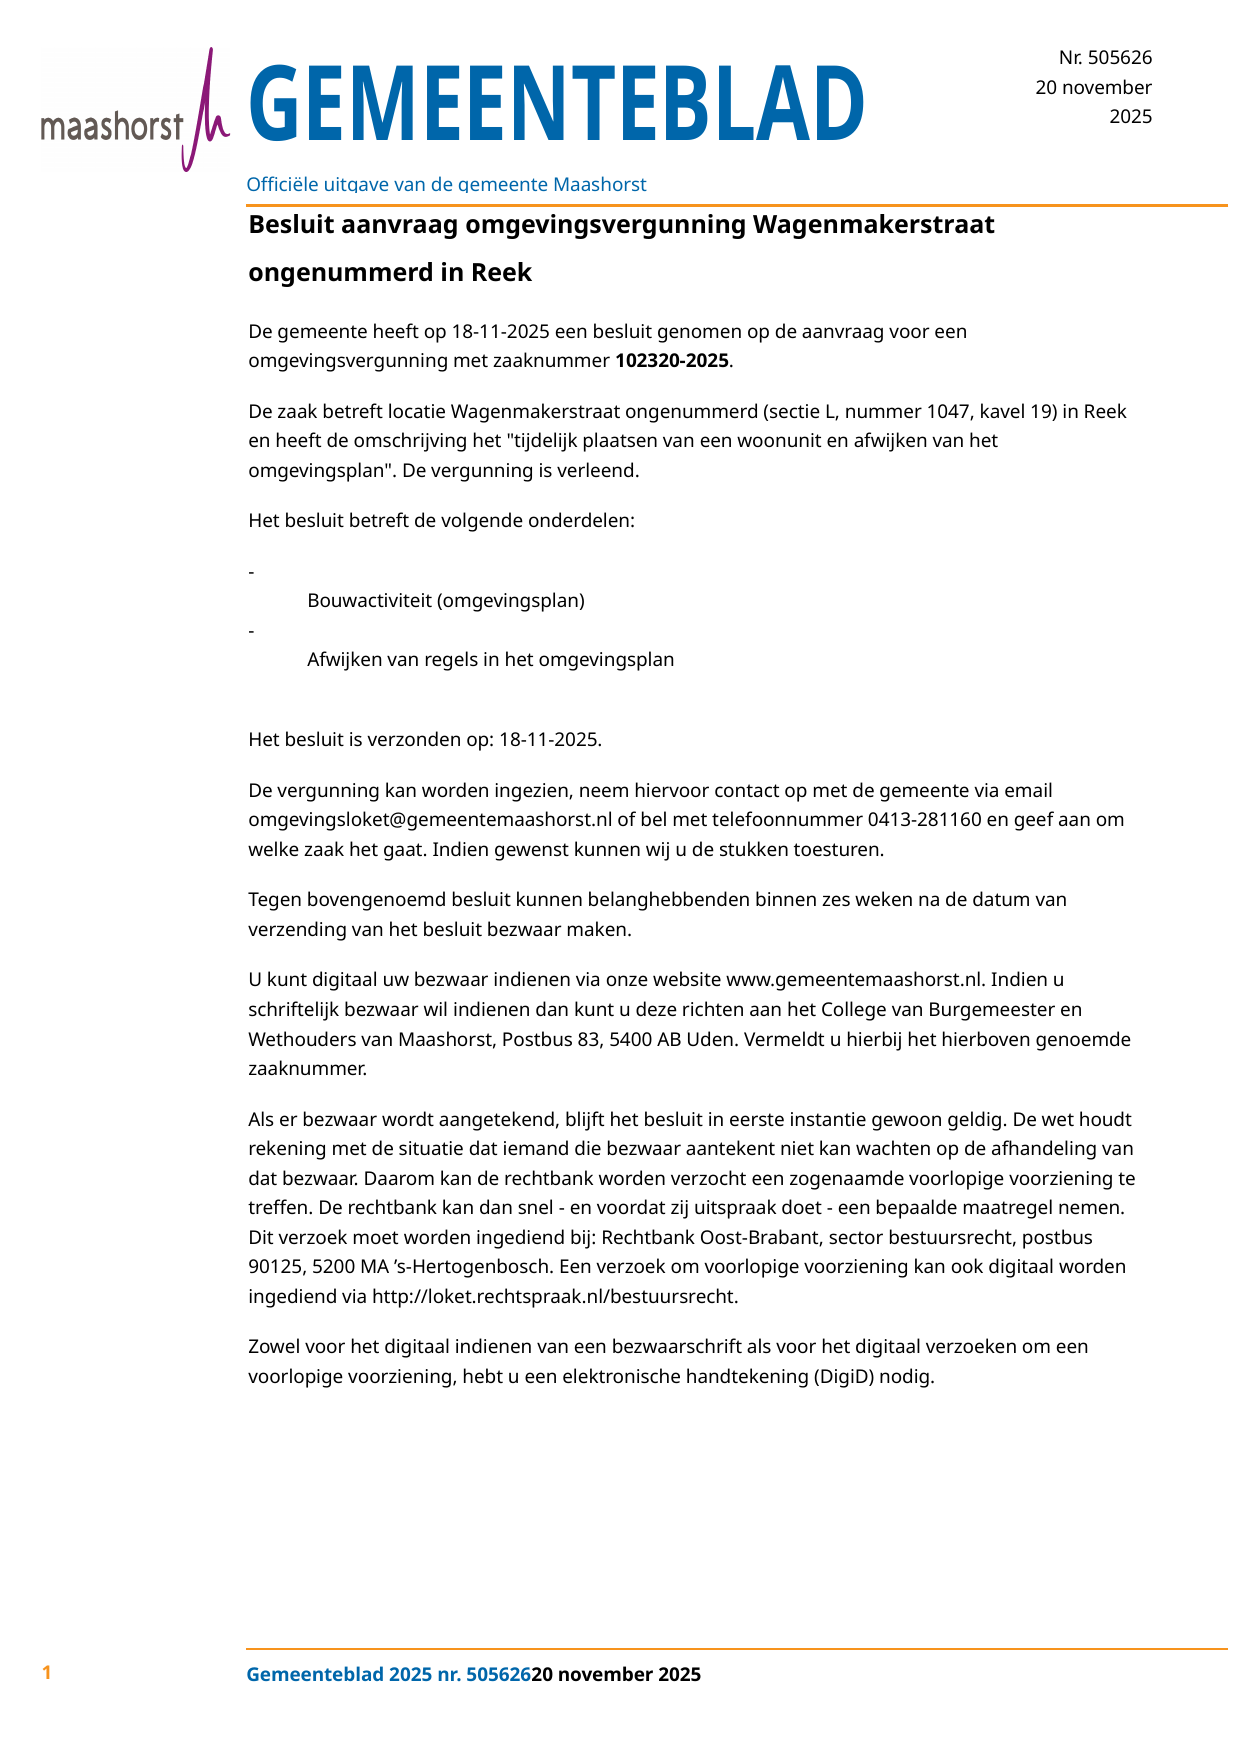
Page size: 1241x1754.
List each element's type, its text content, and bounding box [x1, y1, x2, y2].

text De gemeente heeft op 18-11-2025 een besluit genomen op de aanvraag voor een omgevingsvergunning met zaaknummer 102320-2025. [248, 318, 1152, 373]
list Afwijken van regels in het omgevingsplan [248, 647, 1152, 672]
text Zowel voor het digitaal indienen van een bezwaarschrift als voor het digitaal verzoeken om een voorlopige voorziening, hebt u een elektronische handtekening (DigiD) nodig. [248, 1334, 1152, 1389]
text De vergunning kan worden ingezien, neem hiervoor contact op met de gemeente via email omgevingsloket@gemeentemaashorst.nl of bel met telefoonnummer 0413-281160 en geef aan om welke zaak het gaat. Indien gewenst kunnen wij u de stukken toesturen. [248, 777, 1152, 862]
text Het besluit betreft de volgende onderdelen: [248, 507, 1152, 533]
text Besluit aanvraag omgevingsvergunning Wagenmakerstraat ongenummerd in Reek [248, 207, 1152, 288]
text De zaak betreft locatie Wagenmakerstraat ongenummerd (sectie L, nummer 1047, kavel 19) in Reek en heeft de omschrijving het "tijdelijk plaatsen van een woonunit en afwijken van het omgevingsplan". De vergunning is verleend. [248, 398, 1152, 483]
picture [41, 47, 231, 172]
text Als er bezwaar wordt aangetekend, blijft het besluit in eerste instantie gewoon geldig. De wet houdt rekening met de situatie dat iemand die bezwaar aantekent niet kan wachten op de afhandeling van dat bezwaar. Daarom kan de rechtbank worden verzocht een zogenaamde voorlopige voorziening te treffen. De rechtbank kan dan snel - en voordat zij uitspraak doet - een bepaalde maatregel nemen. Dit verzoek moet worden ingediend bij: Rechtbank Oost-Brabant, sector bestuursrecht, postbus 90125, 5200 MA ’s-Hertogenbosch. Een verzoek om voorlopige voorziening kan ook digitaal worden ingediend via http://loket.rechtspraak.nl/bestuursrecht. [248, 1106, 1152, 1309]
list Bouwactiviteit (omgevingsplan) [248, 587, 1152, 613]
text Tegen bovengenoemd besluit kunnen belanghebbenden binnen zes weken na de datum van verzending van het besluit bezwaar maken. [248, 887, 1152, 942]
text U kunt digitaal uw bezwaar indienen via onze website www.gemeentemaashorst.nl. Indien u schriftelijk bezwaar wil indienen dan kunt u deze richten aan het College van Burgemeester en Wethouders van Maashorst, Postbus 83, 5400 AB Uden. Vermeldt u hierbij het hierboven genoemde zaaknummer. [248, 967, 1152, 1081]
text Het besluit is verzonden op: 18-11-2025. [248, 727, 1152, 752]
